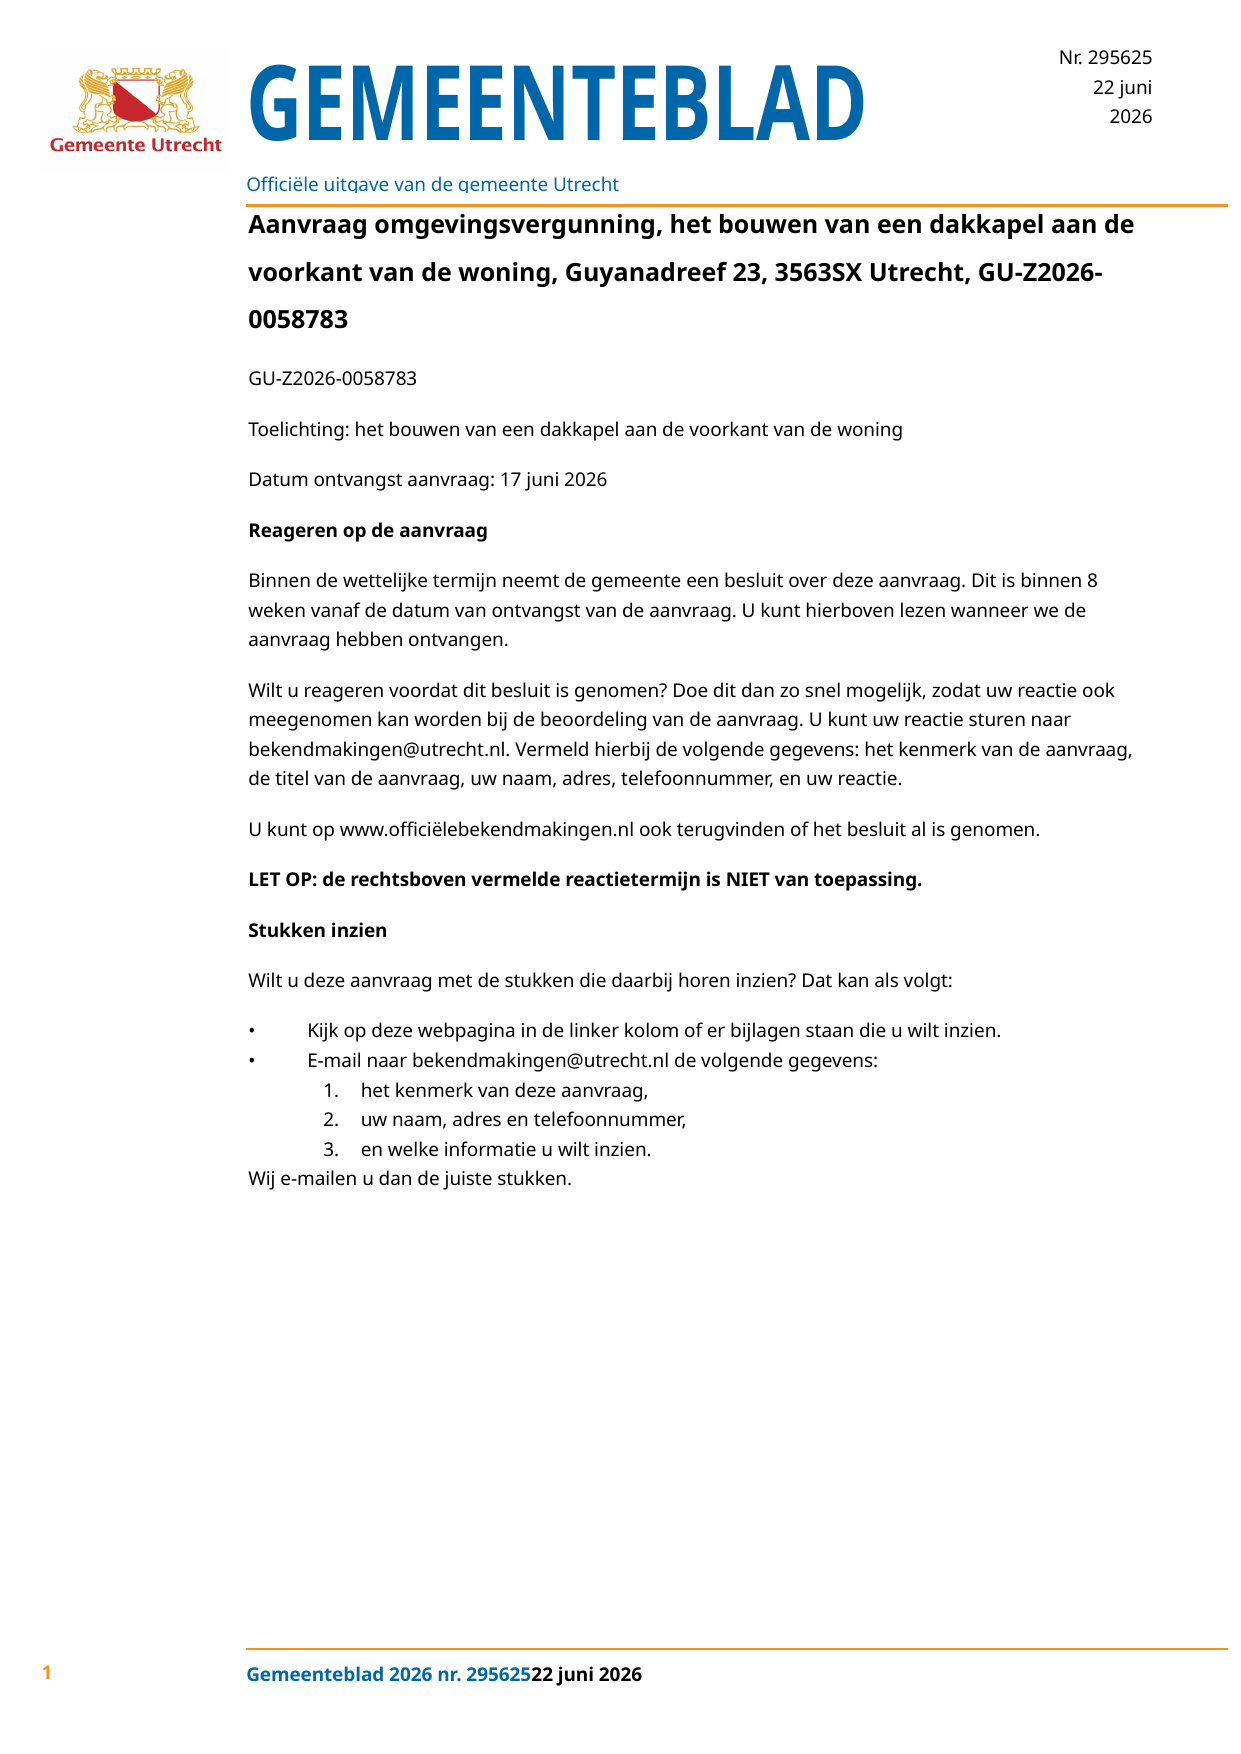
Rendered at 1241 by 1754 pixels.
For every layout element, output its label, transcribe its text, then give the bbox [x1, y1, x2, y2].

list Kijk op deze webpagina in de linker kolom of er bijlagen staan die u wilt inzien. [248, 1018, 1152, 1043]
list E-mail naar bekendmakingen@utrecht.nl de volgende gegevens: [248, 1047, 1152, 1073]
text U kunt op www.officiëlebekendmakingen.nl ook terugvinden of het besluit al is genomen. [248, 816, 1152, 842]
picture [41, 47, 231, 172]
text Aanvraag omgevingsvergunning, het bouwen van een dakkapel aan de voorkant van de woning, Guyanadreef 23, 3563SX Utrecht, GU-Z2026-0058783 [248, 207, 1152, 336]
text LET OP: de rechtsboven vermelde reactietermijn is NIET van toepassing. [248, 866, 1152, 892]
list en welke informatie u wilt inzien. [323, 1136, 1152, 1162]
text Datum ontvangst aanvraag: 17 juni 2026 [248, 466, 1152, 492]
text Wilt u reageren voordat dit besluit is genomen? Doe dit dan zo snel mogelijk, zodat uw reactie ook meegenomen kan worden bij de beoordeling van de aanvraag. U kunt uw reactie sturen naar bekendmakingen@utrecht.nl. Vermeld hierbij de volgende gegevens: het kenmerk van de aanvraag, de titel van de aanvraag, uw naam, adres, telefoonnummer, en uw reactie. [248, 677, 1152, 791]
text Wilt u deze aanvraag met de stukken die daarbij horen inzien? Dat kan als volgt: [248, 967, 1152, 993]
text Stukken inzien [248, 917, 1152, 942]
text Toelichting: het bouwen van een dakkapel aan de voorkant van de woning [248, 416, 1152, 442]
text GU-Z2026-0058783 [248, 366, 1152, 391]
list uw naam, adres en telefoonnummer, [323, 1106, 1152, 1132]
text Wij e-mailen u dan de juiste stukken. [248, 1166, 1152, 1191]
text Reageren op de aanvraag [248, 517, 1152, 542]
list het kenmerk van deze aanvraag, [323, 1077, 1152, 1102]
text Binnen de wettelijke termijn neemt de gemeente een besluit over deze aanvraag. Dit is binnen 8 weken vanaf de datum van ontvangst van de aanvraag. U kunt hierboven lezen wanneer we de aanvraag hebben ontvangen. [248, 567, 1152, 652]
